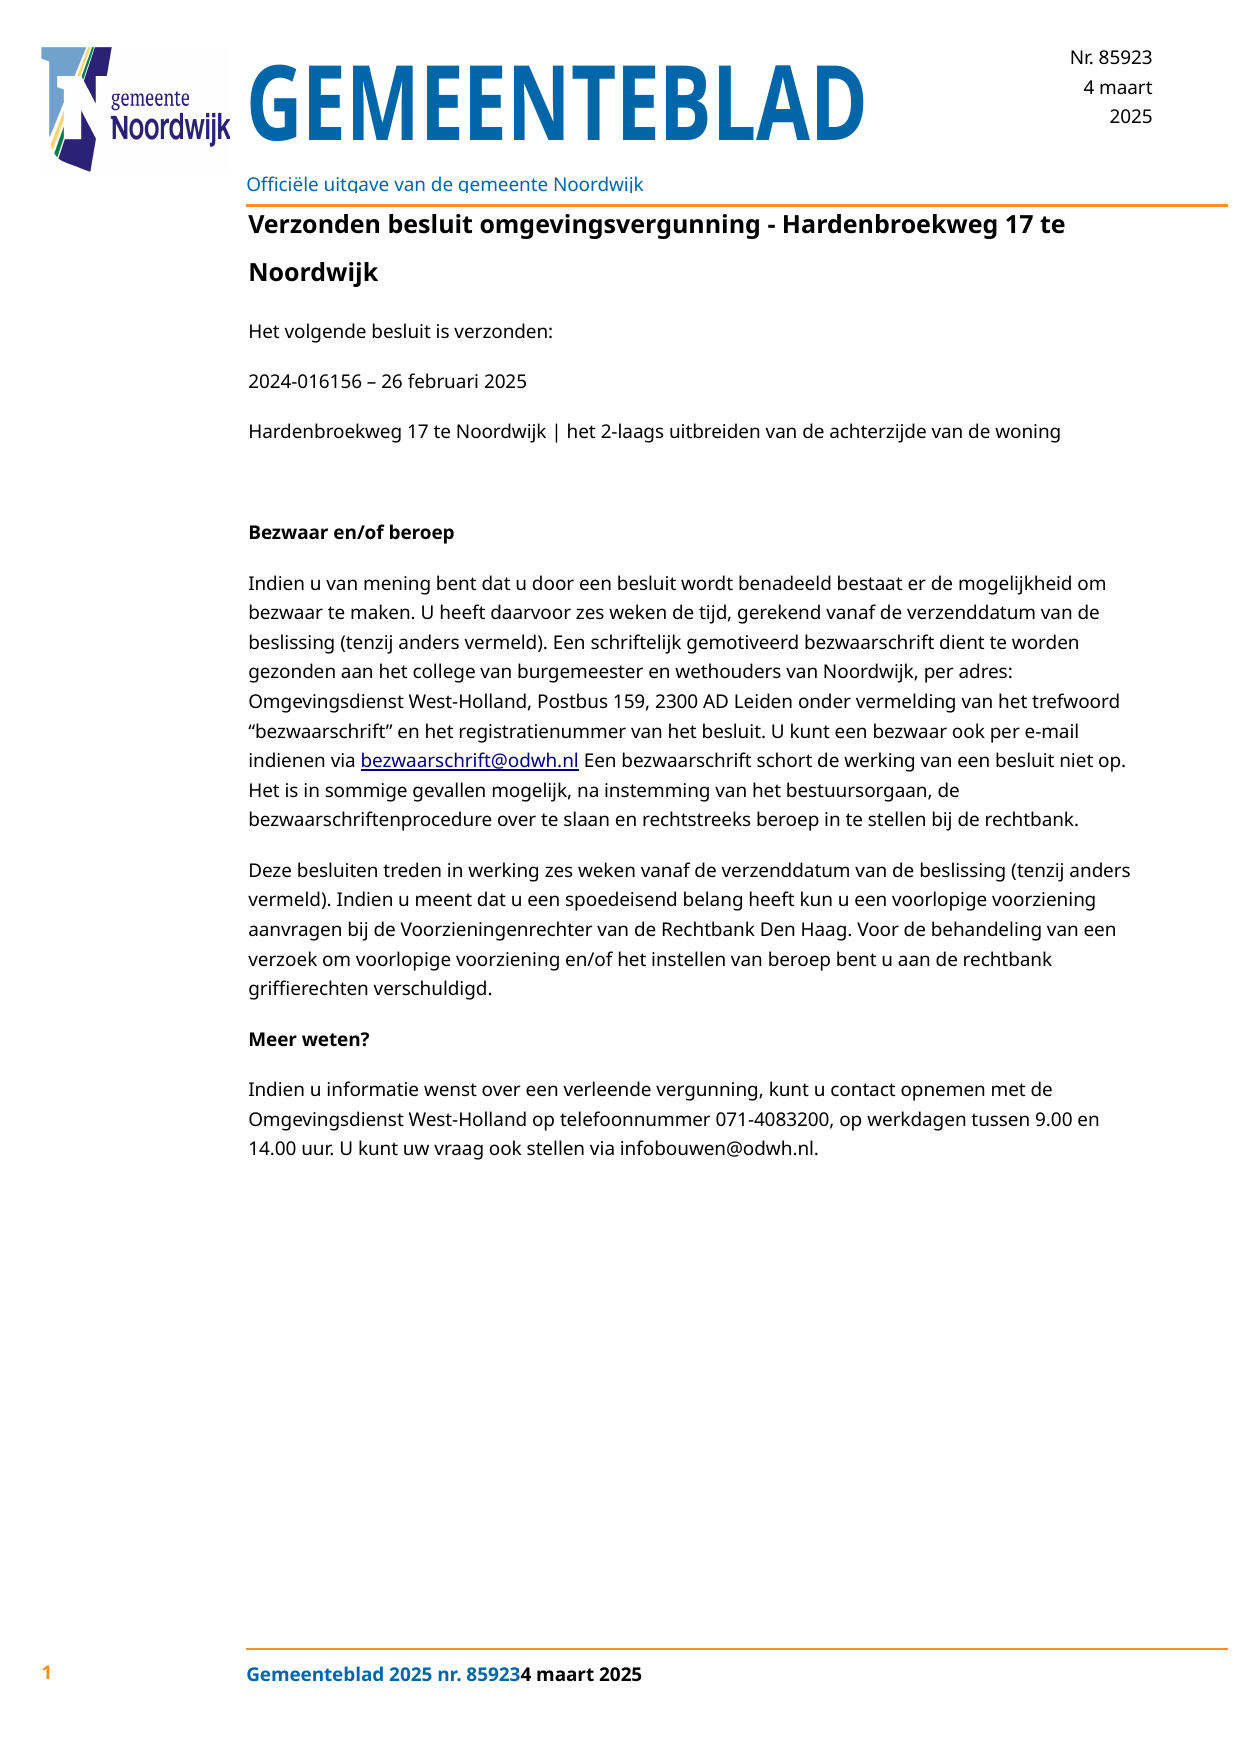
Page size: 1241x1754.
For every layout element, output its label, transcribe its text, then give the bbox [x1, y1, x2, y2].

text Het volgende besluit is verzonden: [248, 318, 1152, 344]
text 2024-016156 – 26 februari 2025 [248, 368, 1152, 394]
text Verzonden besluit omgevingsvergunning - Hardenbroekweg 17 te Noordwijk [248, 207, 1152, 288]
text Meer weten? [248, 1026, 1152, 1052]
text Indien u van mening bent dat u door een besluit wordt benadeeld bestaat er de mogelijkheid om bezwaar te maken. U heeft daarvoor zes weken de tijd, gerekend vanaf de verzenddatum van de beslissing (tenzij anders vermeld). Een schriftelijk gemotiveerd bezwaarschrift dient te worden gezonden aan het college van burgemeester en wethouders van Noordwijk, per adres: Omgevingsdienst West-Holland, Postbus 159, 2300 AD Leiden onder vermelding van het trefwoord “bezwaarschrift” en het registratienummer van het besluit. U kunt een bezwaar ook per e-mail indienen via bezwaarschrift@odwh.nl Een bezwaarschrift schort de werking van een besluit niet op. Het is in sommige gevallen mogelijk, na instemming van het bestuursorgaan, de bezwaarschriftenprocedure over te slaan en rechtstreeks beroep in te stellen bij de rechtbank. [248, 570, 1152, 832]
picture [41, 47, 231, 172]
text Deze besluiten treden in werking zes weken vanaf de verzenddatum van de beslissing (tenzij anders vermeld). Indien u meent dat u een spoedeisend belang heeft kun u een voorlopige voorziening aanvragen bij de Voorzieningenrechter van de Rechtbank Den Haag. Voor de behandeling van een verzoek om voorlopige voorziening en/of het instellen van beroep bent u aan de rechtbank griffierechten verschuldigd. [248, 857, 1152, 1001]
text Bezwaar en/of beroep [248, 519, 1152, 545]
text Indien u informatie wenst over een verleende vergunning, kunt u contact opnemen met de Omgevingsdienst West-Holland op telefoonnummer 071-4083200, op werkdagen tussen 9.00 en 14.00 uur. U kunt uw vraag ook stellen via infobouwen@odwh.nl. [248, 1076, 1152, 1161]
text Hardenbroekweg 17 te Noordwijk | het 2-laags uitbreiden van de achterzijde van de woning [248, 419, 1152, 444]
